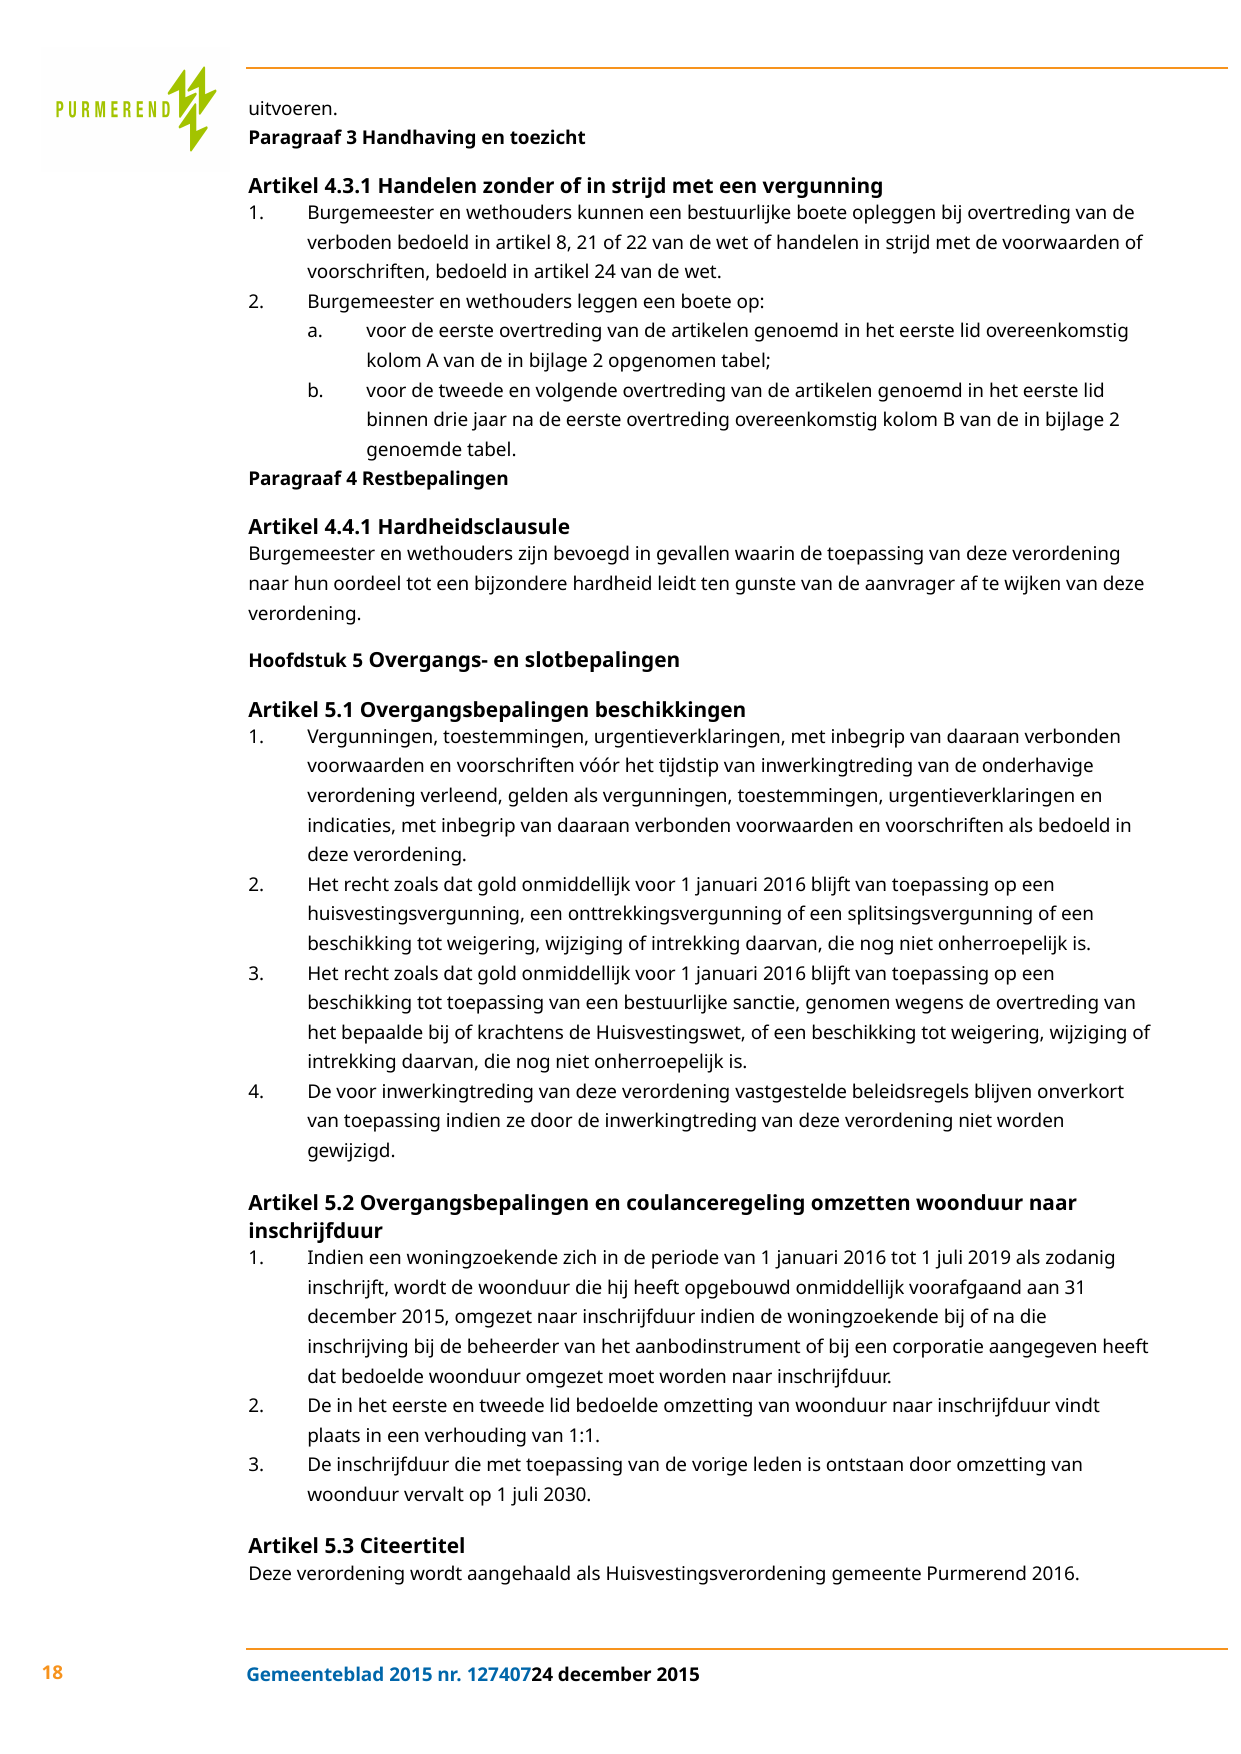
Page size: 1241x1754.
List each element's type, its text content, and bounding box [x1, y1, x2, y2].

list De inschrijfduur die met toepassing van de vorige leden is ontstaan door omzetting van woonduur vervalt op 1 juli 2030. [248, 1452, 1152, 1507]
text Artikel 5.2 Overgangsbepalingen en coulanceregeling omzetten woonduur naar inschrijfduur [248, 1188, 1152, 1244]
text Artikel 4.3.1 Handelen zonder of in strijd met een vergunning [248, 171, 1152, 199]
text uitvoeren. [248, 95, 1152, 121]
list De voor inwerkingtreding van deze verordening vastgestelde beleidsregels blijven onverkort van toepassing indien ze door de inwerkingtreding van deze verordening niet worden gewijzigd. [248, 1078, 1152, 1163]
list voor de tweede en volgende overtreding van de artikelen genoemd in het eerste lid binnen drie jaar na de eerste overtreding overeenkomstig kolom B van de in bijlage 2 genoemde tabel. [307, 377, 1152, 462]
list De in het eerste en tweede lid bedoelde omzetting van woonduur naar inschrijfduur vindt plaats in een verhouding van 1:1. [248, 1392, 1152, 1448]
picture [41, 47, 231, 172]
list Het recht zoals dat gold onmiddellijk voor 1 januari 2016 blijft van toepassing op een beschikking tot toepassing van een bestuurlijke sanctie, genomen wegens de overtreding van het bepaalde bij of krachtens de Huisvestingswet, of een beschikking tot weigering, wijziging of intrekking daarvan, die nog niet onherroepelijk is. [248, 960, 1152, 1074]
text Paragraaf 4 Restbepalingen [248, 466, 1152, 491]
list Burgemeester en wethouders leggen een boete op: [248, 288, 1152, 314]
text Burgemeester en wethouders zijn bevoegd in gevallen waarin de toepassing van deze verordening naar hun oordeel tot een bijzondere hardheid leidt ten gunste van de aanvrager af te wijken van deze verordening. [248, 541, 1152, 626]
text Artikel 4.4.1 Hardheidsclausule [248, 512, 1152, 541]
list voor de eerste overtreding van de artikelen genoemd in het eerste lid overeenkomstig kolom A van de in bijlage 2 opgenomen tabel; [307, 318, 1152, 373]
text Artikel 5.1 Overgangsbepalingen beschikkingen [248, 695, 1152, 723]
list Burgemeester en wethouders kunnen een bestuurlijke boete opleggen bij overtreding van de verboden bedoeld in artikel 8, 21 of 22 van de wet of handelen in strijd met de voorwaarden of voorschriften, bedoeld in artikel 24 van de wet. [248, 199, 1152, 284]
text Hoofdstuk 5 Overgangs- en slotbepalingen [248, 645, 1152, 674]
text Artikel 5.3 Citeertitel [248, 1532, 1152, 1560]
list Het recht zoals dat gold onmiddellijk voor 1 januari 2016 blijft van toepassing op een huisvestingsvergunning, een onttrekkingsvergunning of een splitsingsvergunning of een beschikking tot weigering, wijziging of intrekking daarvan, die nog niet onherroepelijk is. [248, 871, 1152, 956]
list Vergunningen, toestemmingen, urgentieverklaringen, met inbegrip van daaraan verbonden voorwaarden en voorschriften vóór het tijdstip van inwerkingtreding van de onderhavige verordening verleend, gelden als vergunningen, toestemmingen, urgentieverklaringen en indicaties, met inbegrip van daaraan verbonden voorwaarden en voorschriften als bedoeld in deze verordening. [248, 723, 1152, 867]
text Paragraaf 3 Handhaving en toezicht [248, 124, 1152, 150]
text Deze verordening wordt aangehaald als Huisvestingsverordening gemeente Purmerend 2016. [248, 1560, 1152, 1586]
list Indien een woningzoekende zich in de periode van 1 januari 2016 tot 1 juli 2019 als zodanig inschrijft, wordt de woonduur die hij heeft opgebouwd onmiddellijk voorafgaand aan 31 december 2015, omgezet naar inschrijfduur indien de woningzoekende bij of na die inschrijving bij de beheerder van het aanbodinstrument of bij een corporatie aangegeven heeft dat bedoelde woonduur omgezet moet worden naar inschrijfduur. [248, 1244, 1152, 1389]
